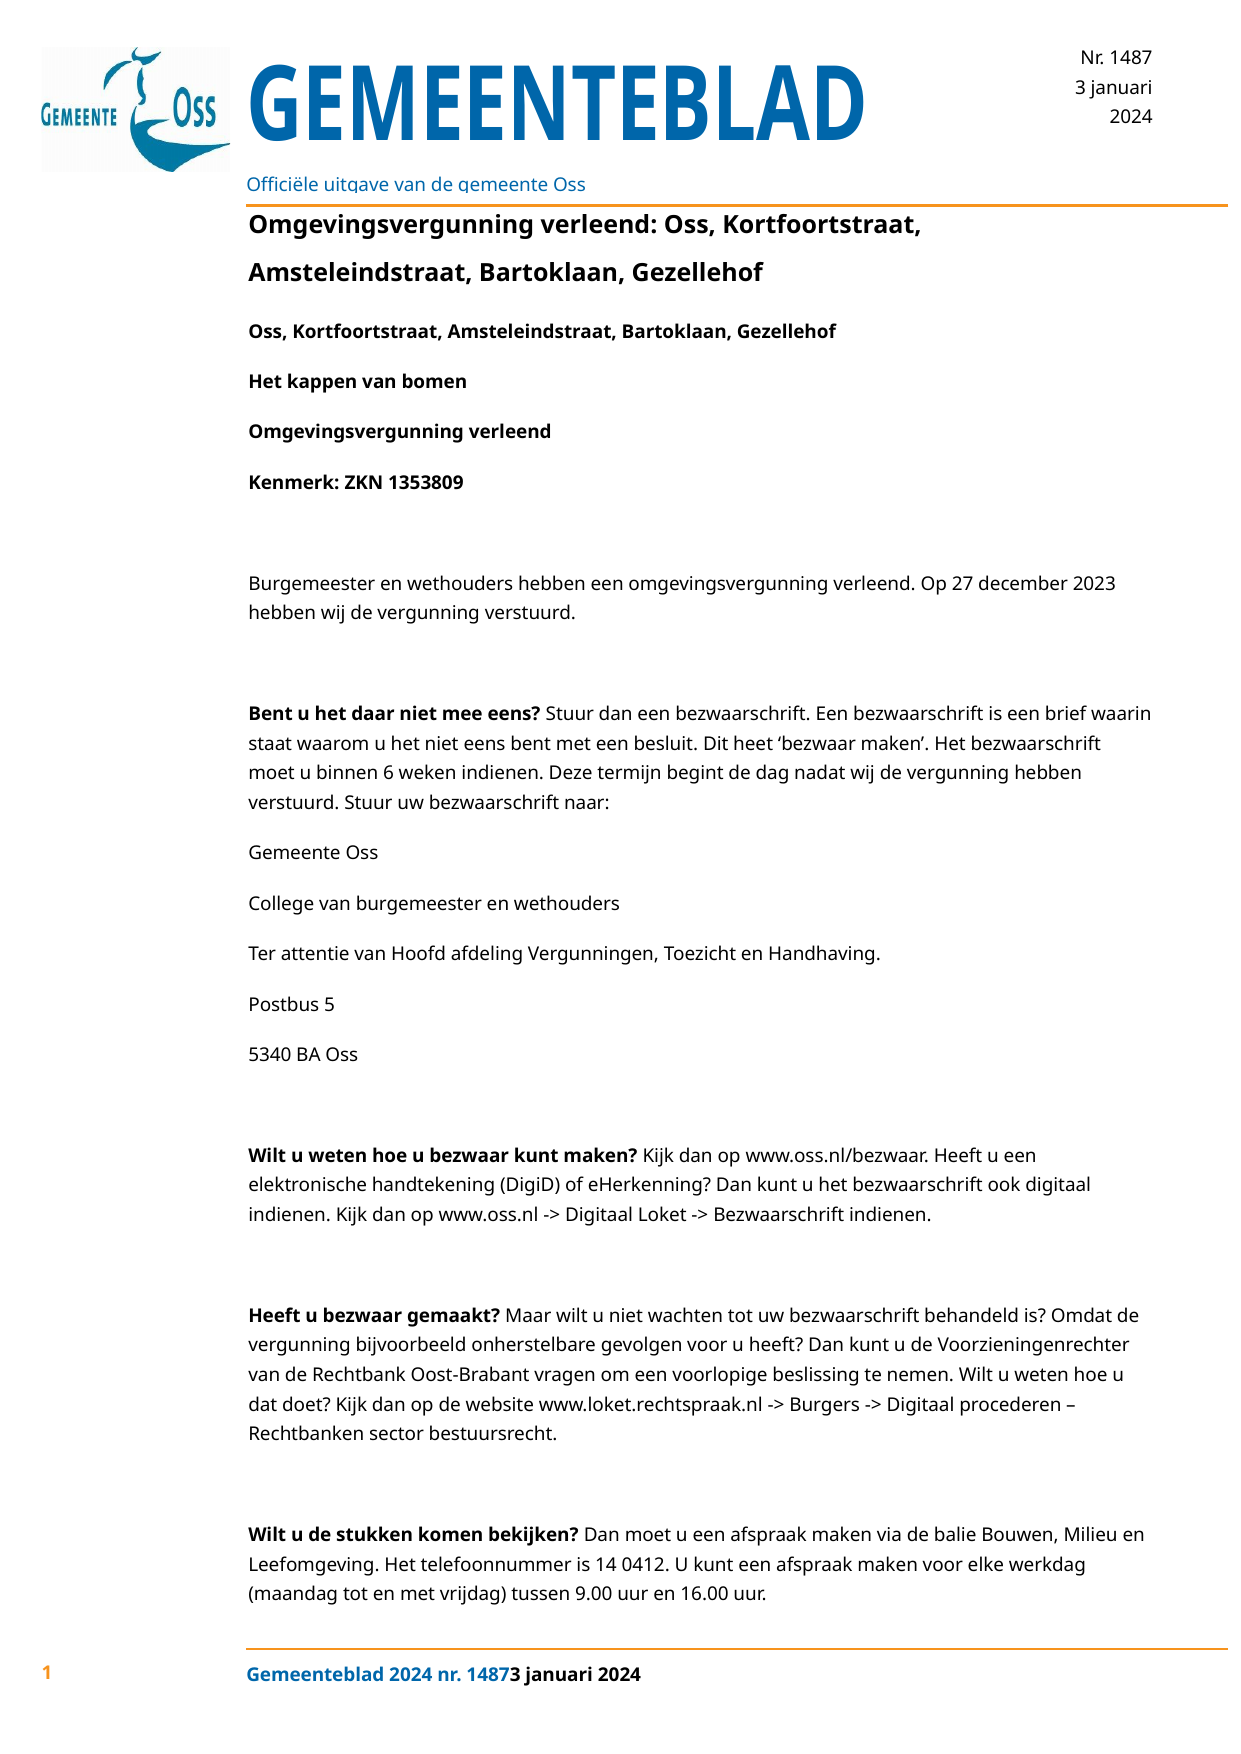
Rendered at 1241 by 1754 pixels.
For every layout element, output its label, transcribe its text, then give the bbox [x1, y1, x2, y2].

picture [41, 47, 231, 172]
text Postbus 5 [248, 991, 1152, 1017]
text Wilt u de stukken komen bekijken? Dan moet u een afspraak maken via de balie Bouwen, Milieu en Leefomgeving. Het telefoonnummer is 14 0412. U kunt een afspraak maken voor elke werkdag (maandag tot en met vrijdag) tussen 9.00 uur en 16.00 uur. [248, 1521, 1152, 1606]
text College van burgemeester en wethouders [248, 890, 1152, 916]
text Wilt u weten hoe u bezwaar kunt maken? Kijk dan op www.oss.nl/bezwaar. Heeft u een elektronische handtekening (DigiD) of eHerkenning? Dan kunt u het bezwaarschrift ook digitaal indienen. Kijk dan op www.oss.nl -> Digitaal Loket -> Bezwaarschrift indienen. [248, 1142, 1152, 1227]
text Burgemeester en wethouders hebben een omgevingsvergunning verleend. Op 27 december 2023 hebben wij de vergunning verstuurd. [248, 570, 1152, 625]
text Omgevingsvergunning verleend [248, 419, 1152, 444]
text Bent u het daar niet mee eens? Stuur dan een bezwaarschrift. Een bezwaarschrift is een brief waarin staat waarom u het niet eens bent met een besluit. Dit heet ‘bezwaar maken’. Het bezwaarschrift moet u binnen 6 weken indienen. Deze termijn begint de dag nadat wij de vergunning hebben verstuurd. Stuur uw bezwaarschrift naar: [248, 700, 1152, 815]
text Heeft u bezwaar gemaakt? Maar wilt u niet wachten tot uw bezwaarschrift behandeld is? Omdat de vergunning bijvoorbeeld onherstelbare gevolgen voor u heeft? Dan kunt u de Voorzieningenrechter van de Rechtbank Oost-Brabant vragen om een voorlopige beslissing te nemen. Wilt u weten hoe u dat doet? Kijk dan op de website www.loket.rechtspraak.nl -> Burgers -> Digitaal procederen – Rechtbanken sector bestuursrecht. [248, 1302, 1152, 1446]
text Het kappen van bomen [248, 368, 1152, 394]
text Oss, Kortfoortstraat, Amsteleindstraat, Bartoklaan, Gezellehof [248, 318, 1152, 344]
text Ter attentie van Hoofd afdeling Vergunningen, Toezicht en Handhaving. [248, 940, 1152, 966]
text Kenmerk: ZKN 1353809 [248, 469, 1152, 495]
text Gemeente Oss [248, 839, 1152, 865]
text Omgevingsvergunning verleend: Oss, Kortfoortstraat, Amsteleindstraat, Bartoklaan, Gezellehof [248, 207, 1152, 288]
text 5340 BA Oss [248, 1041, 1152, 1067]
